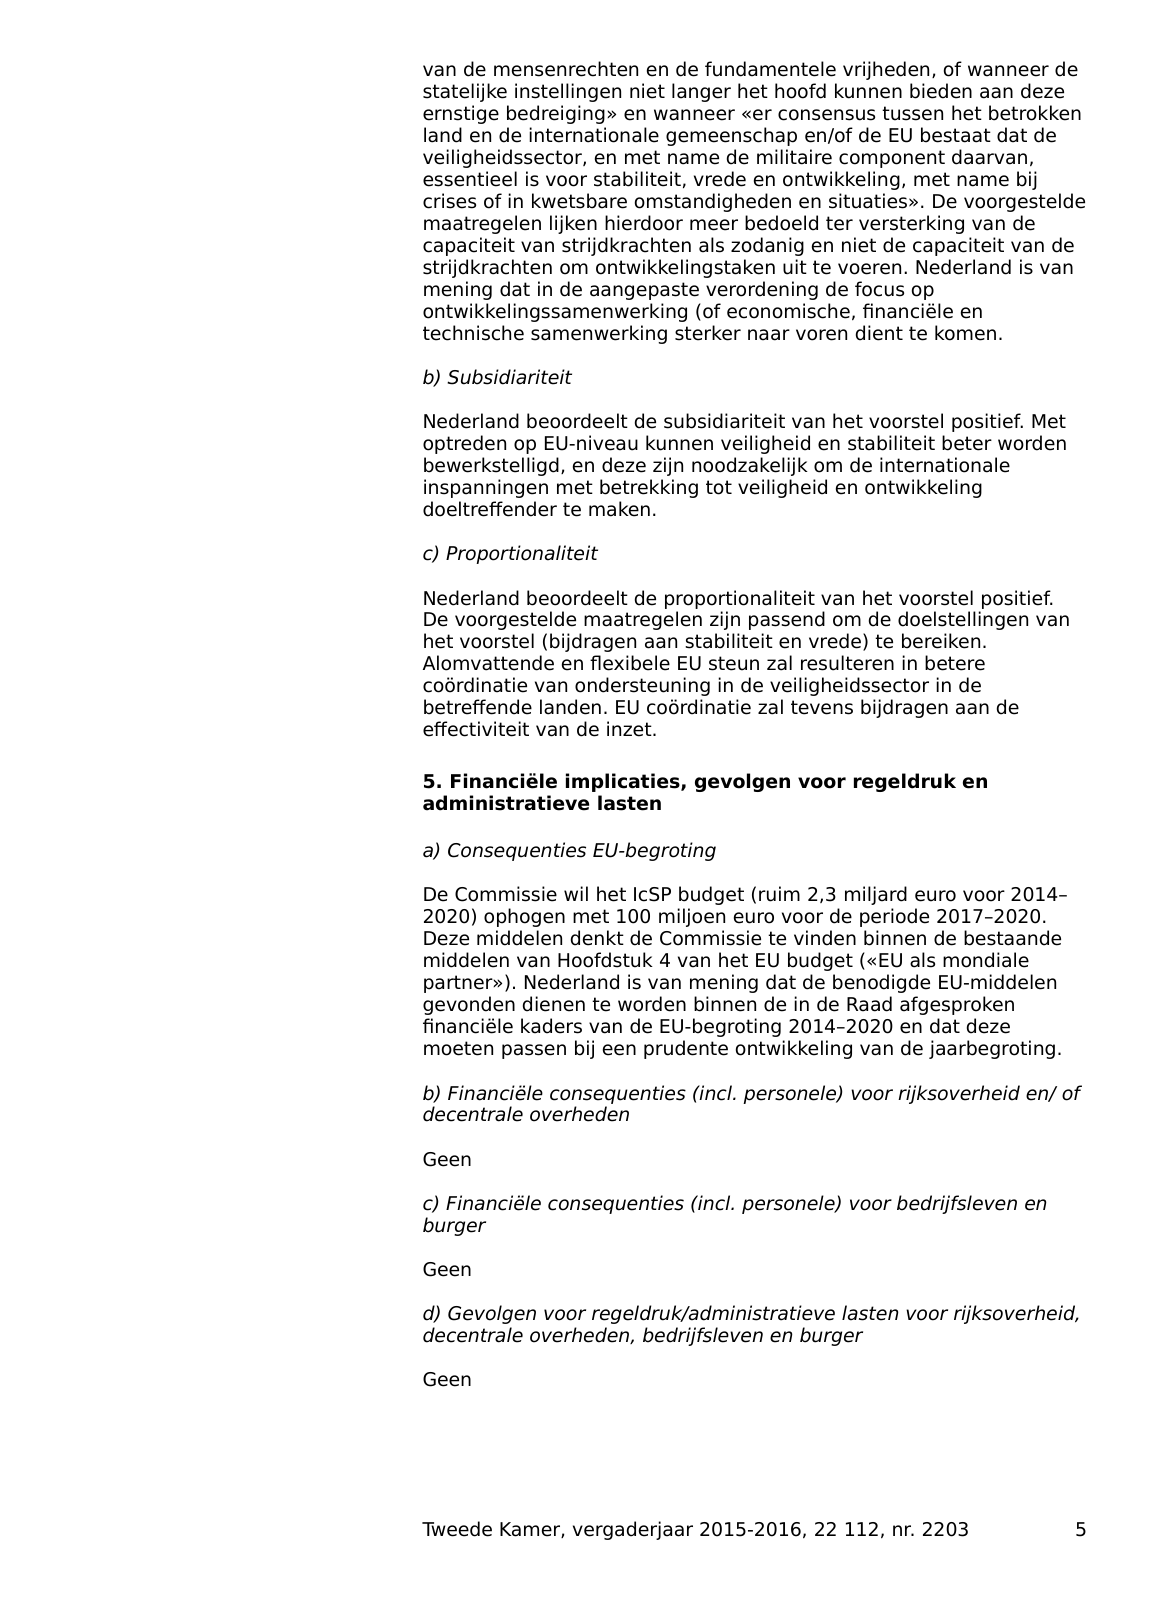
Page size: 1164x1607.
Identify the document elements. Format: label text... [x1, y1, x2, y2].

text Geen [422, 1369, 1087, 1391]
text Nederland beoordeelt de proportionaliteit van het voorstel positief. De voorgestelde maatregelen zijn passend om de doelstellingen van het voorstel (bijdragen aan stabiliteit en vrede) te bereiken. Alomvattende en flexibele EU steun zal resulteren in betere coördinatie van ondersteuning in de veiligheidssector in de betreffende landen. EU coördinatie zal tevens bijdragen aan de effectiviteit van de inzet. [422, 587, 1087, 741]
subtitle a) Consequenties EU-begroting [422, 840, 1087, 862]
subtitle c) Financiële consequenties (incl. personele) voor bedrijfsleven en burger [422, 1193, 1087, 1237]
text De Commissie wil het IcSP budget (ruim 2,3 miljard euro voor 2014–2020) ophogen met 100 miljoen euro voor de periode 2017–2020. Deze middelen denkt de Commissie te vinden binnen de bestaande middelen van Hoofdstuk 4 van het EU budget («EU als mondiale partner»). Nederland is van mening dat de benodigde EU-middelen gevonden dienen te worden binnen de in de Raad afgesproken financiële kaders van de EU-begroting 2014–2020 en dat deze moeten passen bij een prudente ontwikkeling van de jaarbegroting. [422, 884, 1087, 1060]
subtitle d) Gevolgen voor regeldruk/administratieve lasten voor rijksoverheid, decentrale overheden, bedrijfsleven en burger [422, 1303, 1087, 1347]
text van de mensenrechten en de fundamentele vrijheden, of wanneer de statelijke instellingen niet langer het hoofd kunnen bieden aan deze ernstige bedreiging» en wanneer «er consensus tussen het betrokken land en de internationale gemeenschap en/of de EU bestaat dat de veiligheidssector, en met name de militaire component daarvan, essentieel is voor stabiliteit, vrede en ontwikkeling, met name bij crises of in kwetsbare omstandigheden en situaties». De voorgestelde maatregelen lijken hierdoor meer bedoeld ter versterking van de capaciteit van strijdkrachten als zodanig en niet de capaciteit van de strijdkrachten om ontwikkelingstaken uit te voeren. Nederland is van mening dat in de aangepaste verordening de focus op ontwikkelingssamenwerking (of economische, financiële en technische samenwerking sterker naar voren dient te komen. [422, 59, 1087, 345]
subtitle b) Financiële consequenties (incl. personele) voor rijksoverheid en/ of decentrale overheden [422, 1082, 1087, 1126]
subtitle c) Proportionaliteit [422, 543, 1087, 565]
text Geen [422, 1259, 1087, 1281]
subtitle b) Subsidiariteit [422, 367, 1087, 389]
subtitle 5. Financiële implicaties, gevolgen voor regeldruk en administratieve lasten [422, 771, 1087, 815]
text Nederland beoordeelt de subsidiariteit van het voorstel positief. Met optreden op EU-niveau kunnen veiligheid en stabiliteit beter worden bewerkstelligd, en deze zijn noodzakelijk om de internationale inspanningen met betrekking tot veiligheid en ontwikkeling doeltreffender te maken. [422, 411, 1087, 521]
text Geen [422, 1148, 1087, 1171]
